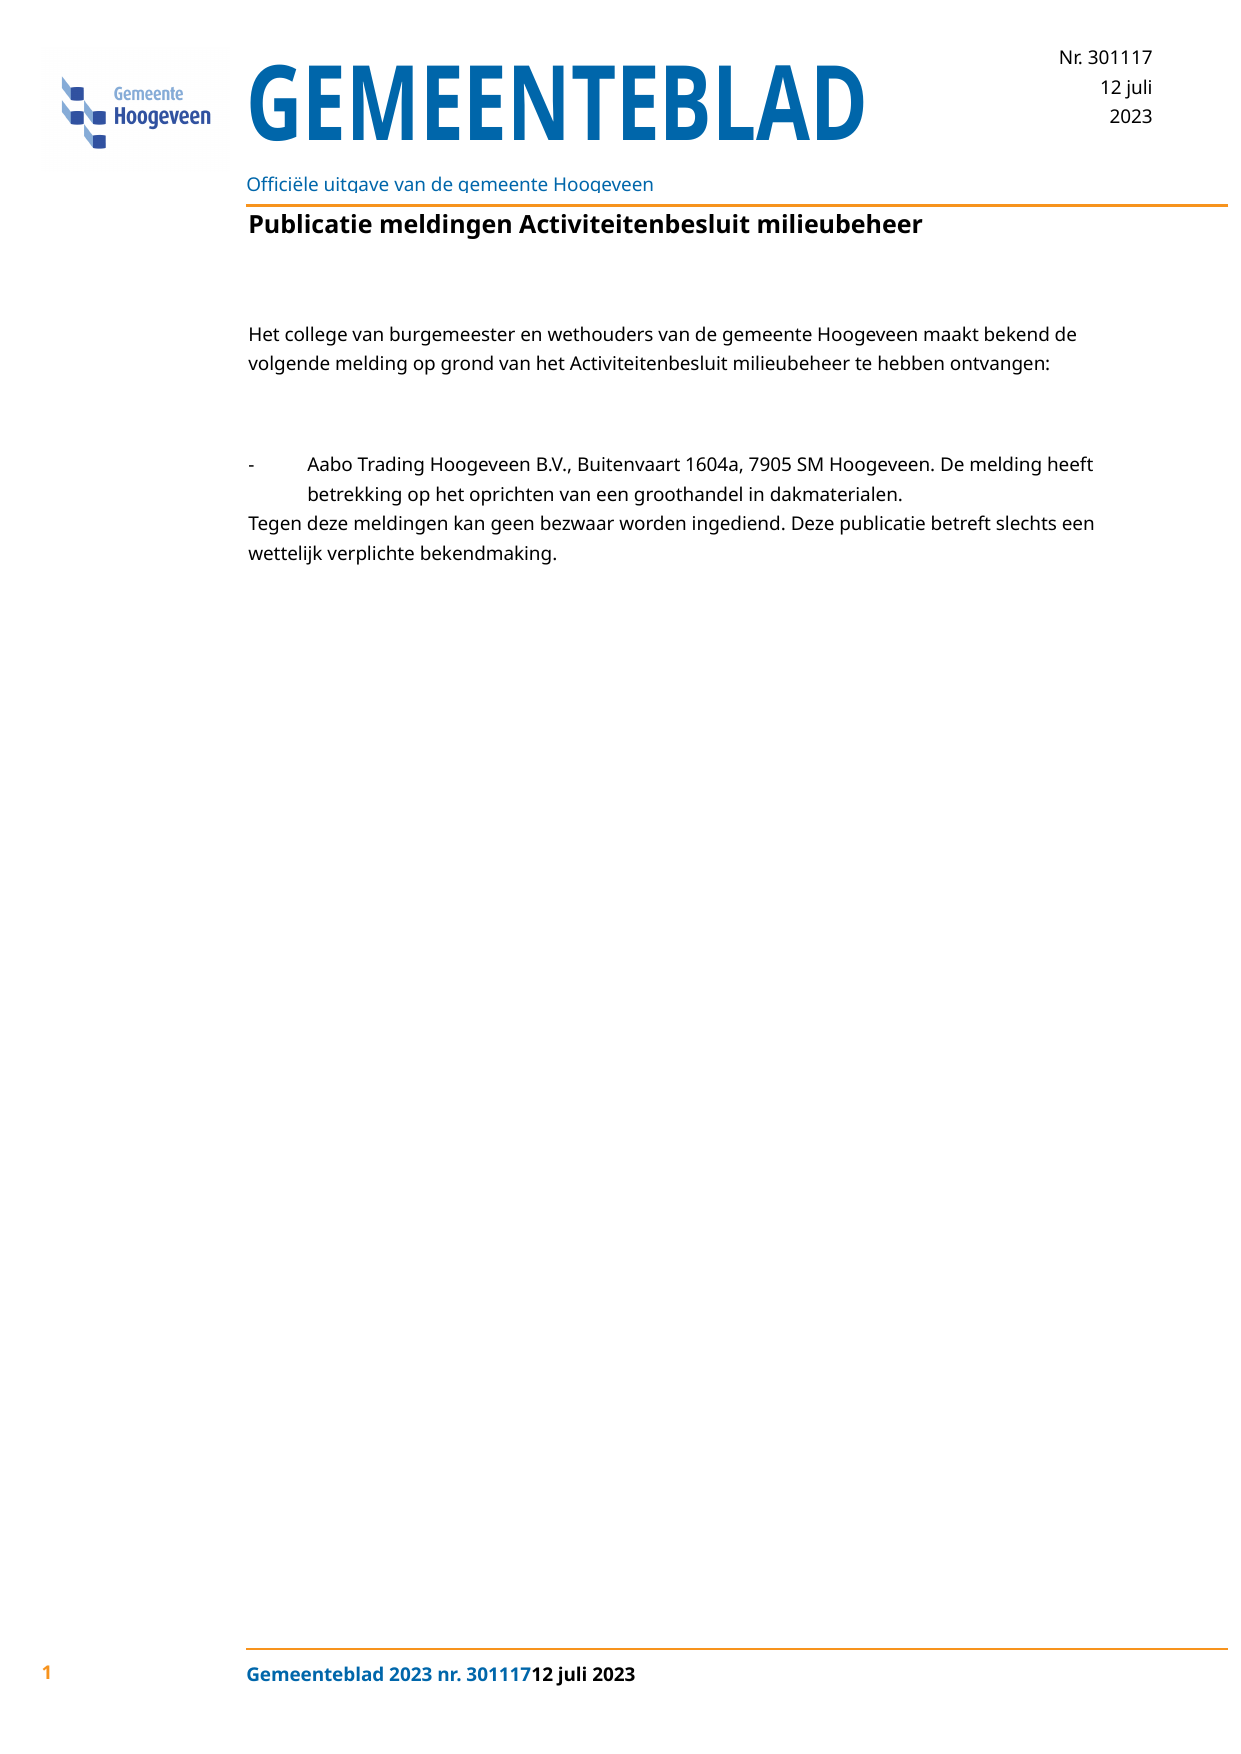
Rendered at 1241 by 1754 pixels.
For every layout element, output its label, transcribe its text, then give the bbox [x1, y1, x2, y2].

picture [41, 47, 231, 172]
text Het college van burgemeester en wethouders van de gemeente Hoogeveen maakt bekend de volgende melding op grond van het Activiteitenbesluit milieubeheer te hebben ontvangen: [248, 321, 1152, 376]
text Tegen deze meldingen kan geen bezwaar worden ingediend. Deze publicatie betreft slechts een wettelijk verplichte bekendmaking. [248, 510, 1152, 566]
list Aabo Trading Hoogeveen B.V., Buitenvaart 1604a, 7905 SM Hoogeveen. De melding heeft betrekking op het oprichten van een groothandel in dakmaterialen. [248, 451, 1152, 506]
text Publicatie meldingen Activiteitenbesluit milieubeheer [248, 207, 1152, 241]
